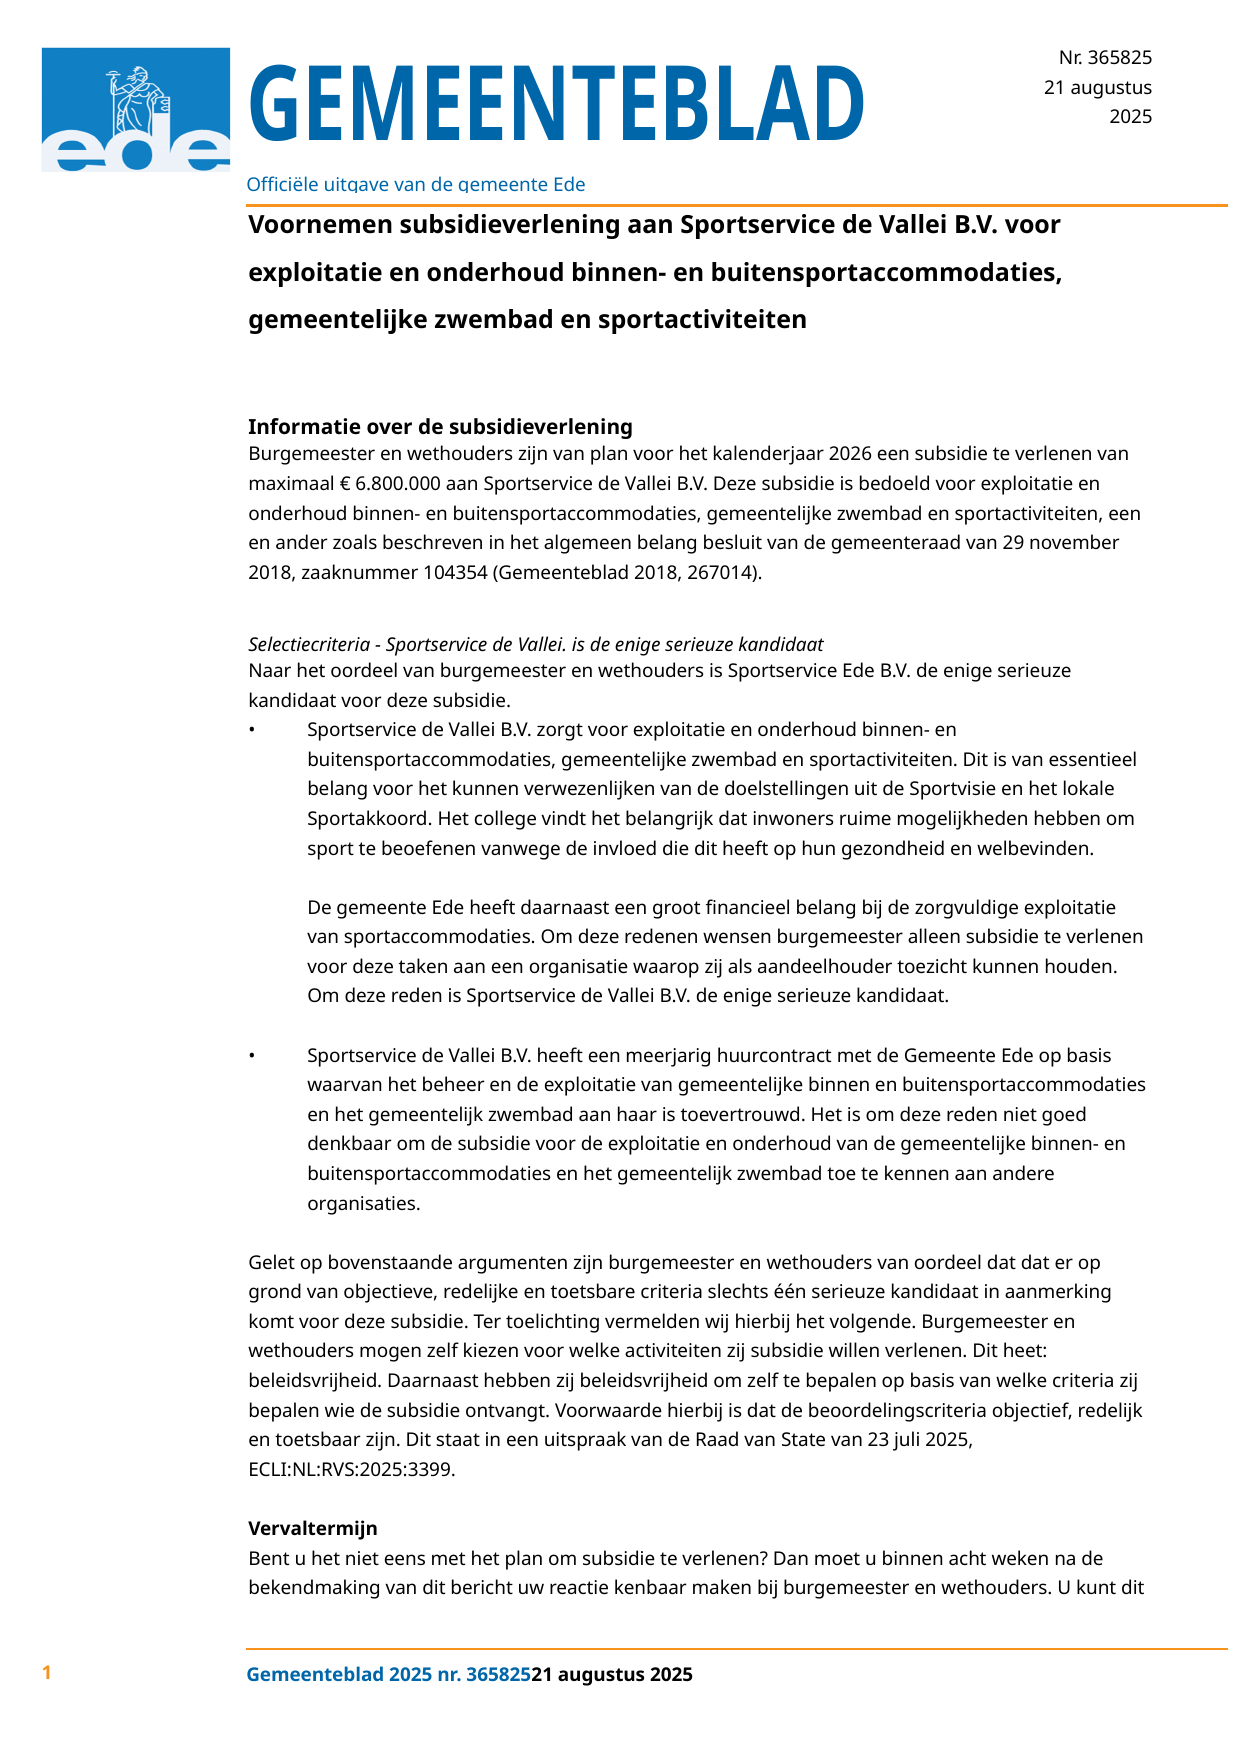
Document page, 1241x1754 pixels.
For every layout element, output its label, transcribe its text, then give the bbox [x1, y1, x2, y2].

text Naar het oordeel van burgemeester en wethouders is Sportservice Ede B.V. de enige serieuze kandidaat voor deze subsidie. [248, 657, 1152, 713]
text Gelet op bovenstaande argumenten zijn burgemeester en wethouders van oordeel dat dat er op grond van objectieve, redelijke en toetsbare criteria slechts één serieuze kandidaat in aanmerking komt voor deze subsidie. Ter toelichting vermelden wij hierbij het volgende. Burgemeester en wethouders mogen zelf kiezen voor welke activiteiten zij subsidie willen verlenen. Dit heet: beleidsvrijheid. Daarnaast hebben zij beleidsvrijheid om zelf te bepalen op basis van welke criteria zij bepalen wie de subsidie ontvangt. Voorwaarde hierbij is dat de beoordelingscriteria objectief, redelijk en toetsbaar zijn. Dit staat in een uitspraak van de Raad van State van 23 juli 2025, ECLI:NL:RVS:2025:3399. [248, 1249, 1152, 1482]
picture [41, 47, 231, 172]
text Informatie over de subsidieverlening [248, 412, 1152, 441]
list Sportservice de Vallei B.V. heeft een meerjarig huurcontract met de Gemeente Ede op basis waarvan het beheer en de exploitatie van gemeentelijke binnen en buitensportaccommodaties en het gemeentelijk zwembad aan haar is toevertrouwd. Het is om deze reden niet goed denkbaar om de subsidie voor de exploitatie en onderhoud van de gemeentelijke binnen- en buitensportaccommodaties en het gemeentelijk zwembad toe te kennen aan andere organisaties. [248, 1042, 1152, 1216]
list De gemeente Ede heeft daarnaast een groot financieel belang bij de zorgvuldige exploitatie van sportaccommodaties. Om deze redenen wensen burgemeester alleen subsidie te verlenen voor deze taken aan een organisatie waarop zij als aandeelhouder toezicht kunnen houden. Om deze reden is Sportservice de Vallei B.V. de enige serieuze kandidaat. [248, 894, 1152, 1008]
text Voornemen subsidieverlening aan Sportservice de Vallei B.V. voor exploitatie en onderhoud binnen- en buitensportaccommodaties, gemeentelijke zwembad en sportactiviteiten [248, 207, 1152, 336]
list Sportservice de Vallei B.V. zorgt voor exploitatie en onderhoud binnen- en buitensportaccommodaties, gemeentelijke zwembad en sportactiviteiten. Dit is van essentieel belang voor het kunnen verwezenlijken van de doelstellingen uit de Sportvisie en het lokale Sportakkoord. Het college vindt het belangrijk dat inwoners ruime mogelijkheden hebben om sport te beoefenen vanwege de invloed die dit heeft op hun gezondheid en welbevinden. [248, 716, 1152, 861]
text Selectiecriteria - Sportservice de Vallei. is de enige serieuze kandidaat [248, 632, 1152, 657]
text Burgemeester en wethouders zijn van plan voor het kalenderjaar 2026 een subsidie te verlenen van maximaal € 6.800.000 aan Sportservice de Vallei B.V. Deze subsidie is bedoeld voor exploitatie en onderhoud binnen- en buitensportaccommodaties, gemeentelijke zwembad en sportactiviteiten, een en ander zoals beschreven in het algemeen belang besluit van de gemeenteraad van 29 november 2018, zaaknummer 104354 (Gemeenteblad 2018, 267014). [248, 441, 1152, 584]
text Bent u het niet eens met het plan om subsidie te verlenen? Dan moet u binnen acht weken na de bekendmaking van dit bericht uw reactie kenbaar maken bij burgemeester en wethouders. U kunt dit [248, 1545, 1152, 1600]
text Vervaltermijn [248, 1515, 1152, 1541]
